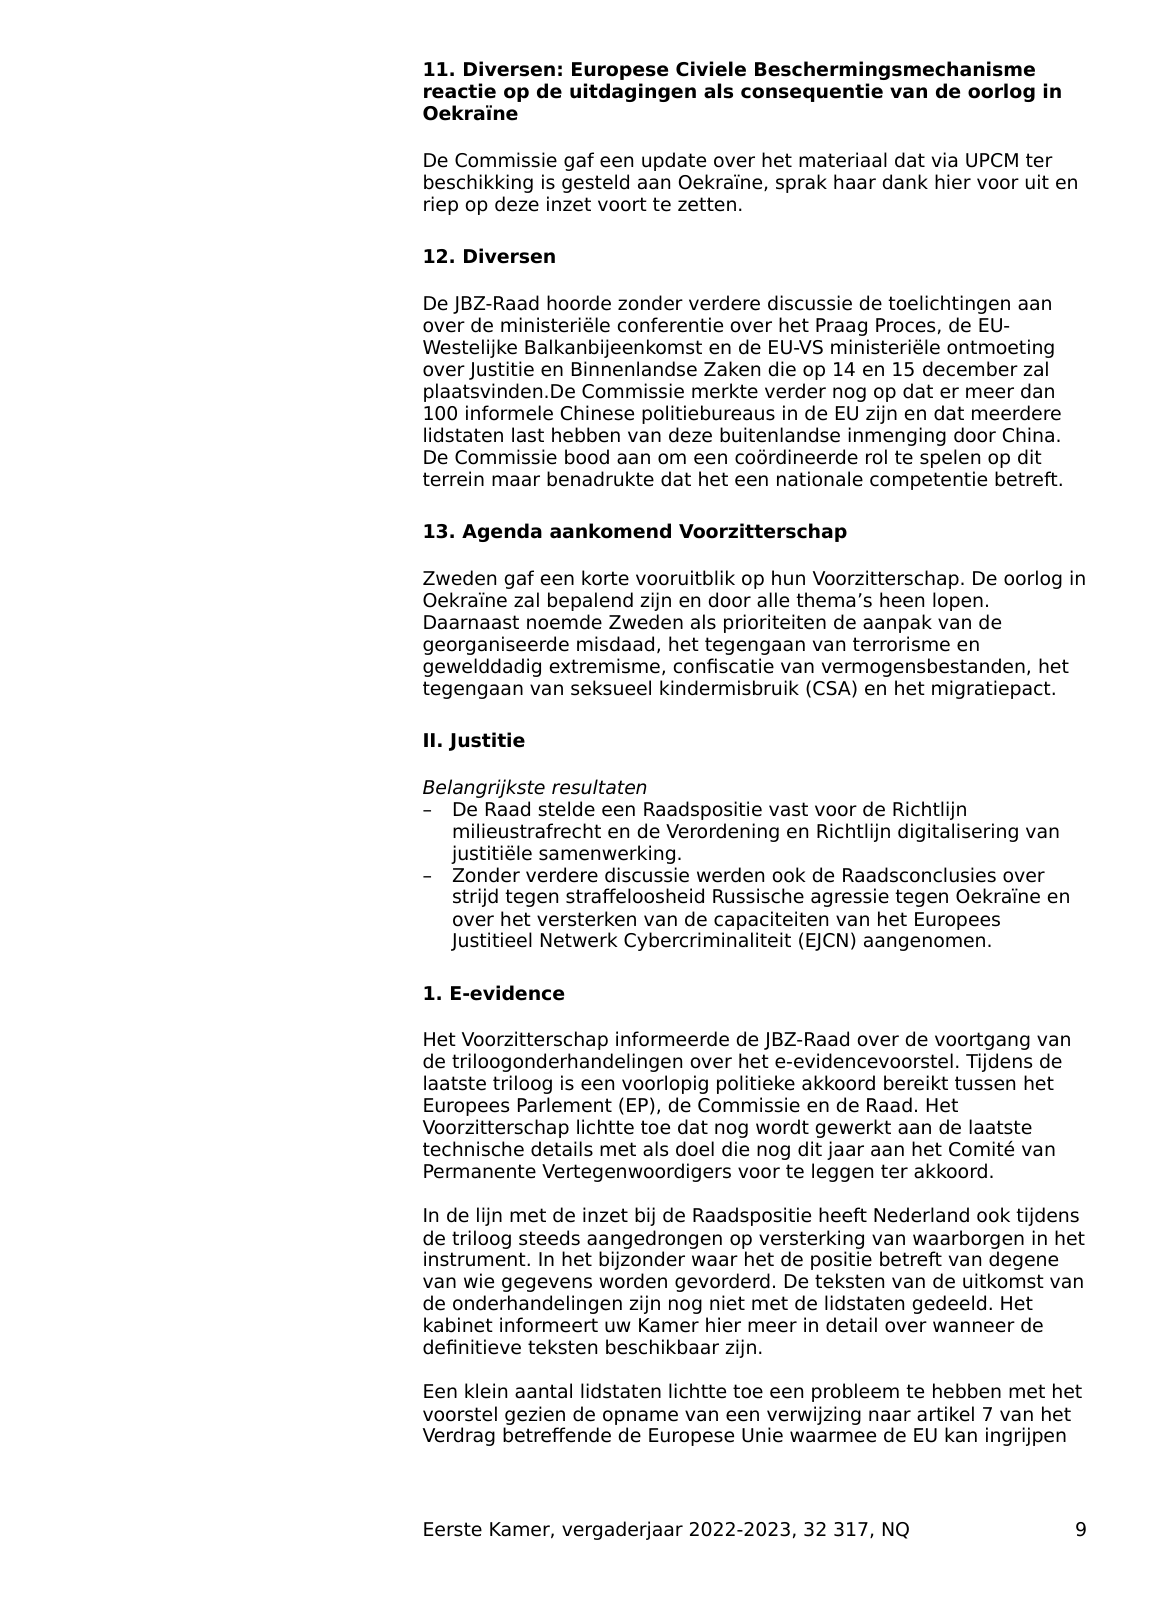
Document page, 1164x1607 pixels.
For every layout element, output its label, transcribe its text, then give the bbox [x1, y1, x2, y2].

subtitle 12. Diversen [422, 246, 1087, 268]
subtitle 11. Diversen: Europese Civiele Beschermingsmechanisme reactie op de uitdagingen als consequentie van de oorlog in Oekraïne [422, 59, 1087, 125]
text Zweden gaf een korte vooruitblik op hun Voorzitterschap. De oorlog in Oekraïne zal bepalend zijn en door alle thema’s heen lopen. Daarnaast noemde Zweden als prioriteiten de aanpak van de georganiseerde misdaad, het tegengaan van terrorisme en gewelddadig extremisme, confiscatie van vermogensbestanden, het tegengaan van seksueel kindermisbruik (CSA) en het migratiepact. [422, 568, 1087, 699]
subtitle II. Justitie [422, 729, 1087, 752]
text Het Voorzitterschap informeerde de JBZ-Raad over de voortgang van de triloogonderhandelingen over het e-evidencevoorstel. Tijdens de laatste triloog is een voorlopig politieke akkoord bereikt tussen het Europees Parlement (EP), de Commissie en de Raad. Het Voorzitterschap lichtte toe dat nog wordt gewerkt aan de laatste technische details met als doel die nog dit jaar aan het Comité van Permanente Vertegenwoordigers voor te leggen ter akkoord. [422, 1029, 1087, 1183]
text – De Raad stelde een Raadspositie vast voor de Richtlijn milieustrafrecht en de Verordening en Richtlijn digitalisering van justitiële samenwerking. [422, 798, 1087, 864]
text De JBZ-Raad hoorde zonder verdere discussie de toelichtingen aan over de ministeriële conferentie over het Praag Proces, de EU-Westelijke Balkanbijeenkomst en de EU-VS ministeriële ontmoeting over Justitie en Binnenlandse Zaken die op 14 en 15 december zal plaatsvinden.De Commissie merkte verder nog op dat er meer dan 100 informele Chinese politiebureaus in de EU zijn en dat meerdere lidstaten last hebben van deze buitenlandse inmenging door China. De Commissie bood aan om een coördineerde rol te spelen op dit terrein maar benadrukte dat het een nationale competentie betreft. [422, 293, 1087, 491]
subtitle 13. Agenda aankomend Voorzitterschap [422, 521, 1087, 543]
text Een klein aantal lidstaten lichtte toe een probleem te hebben met het voorstel gezien de opname van een verwijzing naar artikel 7 van het Verdrag betreffende de Europese Unie waarmee de EU kan ingrijpen [422, 1381, 1087, 1447]
text – Zonder verdere discussie werden ook de Raadsconclusies over strijd tegen straffeloosheid Russische agressie tegen Oekraïne en over het versterken van de capaciteiten van het Europees Justitieel Netwerk Cybercriminaliteit (EJCN) aangenomen. [422, 864, 1087, 952]
subtitle 1. E-evidence [422, 982, 1087, 1004]
subtitle Belangrijkste resultaten [422, 777, 1087, 798]
text In de lijn met de inzet bij de Raadspositie heeft Nederland ook tijdens de triloog steeds aangedrongen op versterking van waarborgen in het instrument. In het bijzonder waar het de positie betreft van degene van wie gegevens worden gevorderd. De teksten van de uitkomst van de onderhandelingen zijn nog niet met de lidstaten gedeeld. Het kabinet informeert uw Kamer hier meer in detail over wanneer de definitieve teksten beschikbaar zijn. [422, 1205, 1087, 1359]
text De Commissie gaf een update over het materiaal dat via UPCM ter beschikking is gesteld aan Oekraïne, sprak haar dank hier voor uit en riep op deze inzet voort te zetten. [422, 150, 1087, 216]
